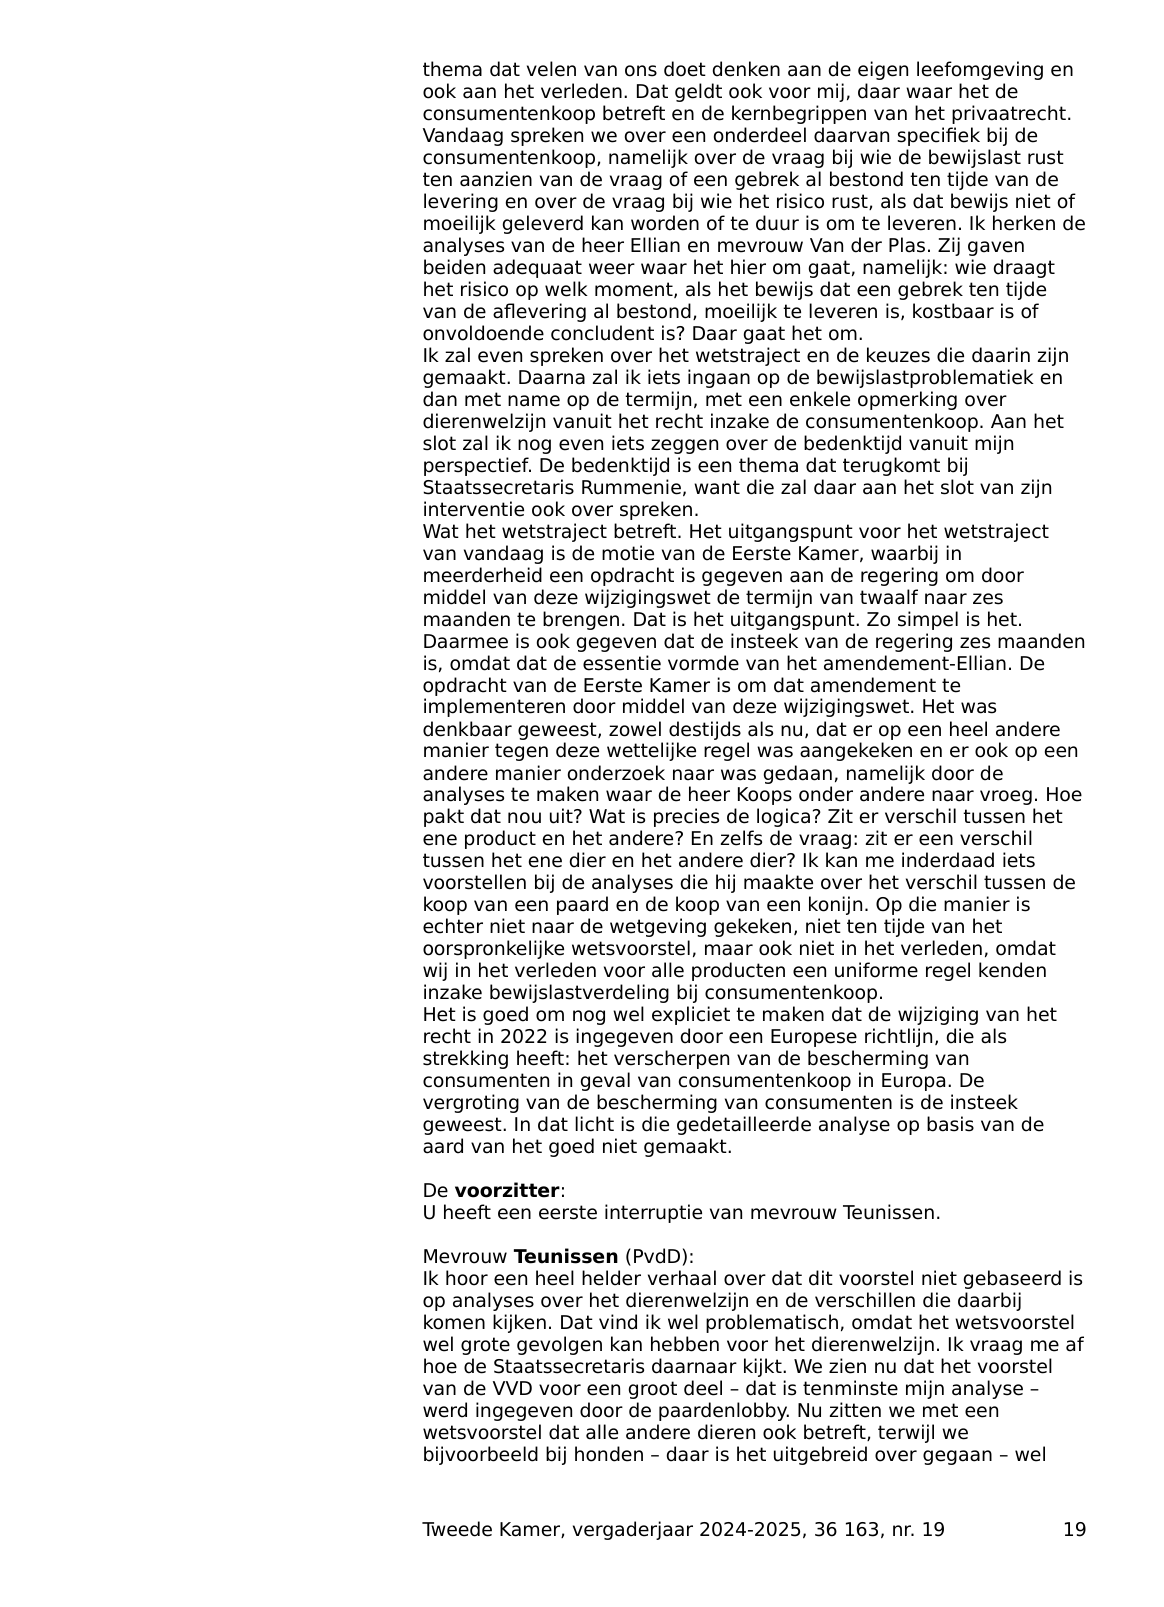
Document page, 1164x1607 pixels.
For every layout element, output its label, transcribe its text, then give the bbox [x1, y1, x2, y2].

text Vandaag spreken we over een onderdeel daarvan specifiek bij de consumentenkoop, namelijk over de vraag bij wie de bewijslast rust ten aanzien van de vraag of een gebrek al bestond ten tijde van de levering en over de vraag bij wie het risico rust, als dat bewijs niet of moeilijk geleverd kan worden of te duur is om te leveren. Ik herken de analyses van de heer Ellian en mevrouw Van der Plas. Zij gaven beiden adequaat weer waar het hier om gaat, namelijk: wie draagt het risico op welk moment, als het bewijs dat een gebrek ten tijde van de aflevering al bestond, moeilijk te leveren is, kostbaar is of onvoldoende concludent is? Daar gaat het om. [422, 125, 1087, 345]
text Het is goed om nog wel expliciet te maken dat de wijziging van het recht in 2022 is ingegeven door een Europese richtlijn, die als strekking heeft: het verscherpen van de bescherming van consumenten in geval van consumentenkoop in Europa. De vergroting van de bescherming van consumenten is de insteek geweest. In dat licht is die gedetailleerde analyse op basis van de aard van het goed niet gemaakt. [422, 1004, 1087, 1158]
text thema dat velen van ons doet denken aan de eigen leefomgeving en ook aan het verleden. Dat geldt ook voor mij, daar waar het de consumentenkoop betreft en de kernbegrippen van het privaatrecht. [422, 59, 1087, 125]
text Ik hoor een heel helder verhaal over dat dit voorstel niet gebaseerd is op analyses over het dierenwelzijn en de verschillen die daarbij komen kijken. Dat vind ik wel problematisch, omdat het wetsvoorstel wel grote gevolgen kan hebben voor het dierenwelzijn. Ik vraag me af hoe de Staatssecretaris daarnaar kijkt. We zien nu dat het voorstel van de VVD voor een groot deel – dat is tenminste mijn analyse – werd ingegeven door de paardenlobby. Nu zitten we met een wetsvoorstel dat alle andere dieren ook betreft, terwijl we bijvoorbeeld bij honden – daar is het uitgebreid over gegaan – wel [422, 1268, 1087, 1466]
text Mevrouw Teunissen (PvdD): [422, 1246, 1087, 1268]
text U heeft een eerste interruptie van mevrouw Teunissen. [422, 1202, 1087, 1224]
text Wat het wetstraject betreft. Het uitgangspunt voor het wetstraject van vandaag is de motie van de Eerste Kamer, waarbij in meerderheid een opdracht is gegeven aan de regering om door middel van deze wijzigingswet de termijn van twaalf naar zes maanden te brengen. Dat is het uitgangspunt. Zo simpel is het. Daarmee is ook gegeven dat de insteek van de regering zes maanden is, omdat dat de essentie vormde van het amendement-Ellian. De opdracht van de Eerste Kamer is om dat amendement te implementeren door middel van deze wijzigingswet. Het was denkbaar geweest, zowel destijds als nu, dat er op een heel andere manier tegen deze wettelijke regel was aangekeken en er ook op een andere manier onderzoek naar was gedaan, namelijk door de analyses te maken waar de heer Koops onder andere naar vroeg. Hoe pakt dat nou uit? Wat is precies de logica? Zit er verschil tussen het ene product en het andere? En zelfs de vraag: zit er een verschil tussen het ene dier en het andere dier? Ik kan me inderdaad iets voorstellen bij de analyses die hij maakte over het verschil tussen de koop van een paard en de koop van een konijn. Op die manier is echter niet naar de wetgeving gekeken, niet ten tijde van het oorspronkelijke wetsvoorstel, maar ook niet in het verleden, omdat wij in het verleden voor alle producten een uniforme regel kenden inzake bewijslastverdeling bij consumentenkoop. [422, 521, 1087, 1004]
text Ik zal even spreken over het wetstraject en de keuzes die daarin zijn gemaakt. Daarna zal ik iets ingaan op de bewijslastproblematiek en dan met name op de termijn, met een enkele opmerking over dierenwelzijn vanuit het recht inzake de consumentenkoop. Aan het slot zal ik nog even iets zeggen over de bedenktijd vanuit mijn perspectief. De bedenktijd is een thema dat terugkomt bij Staatssecretaris Rummenie, want die zal daar aan het slot van zijn interventie ook over spreken. [422, 345, 1087, 521]
text De voorzitter: [422, 1180, 1087, 1202]
